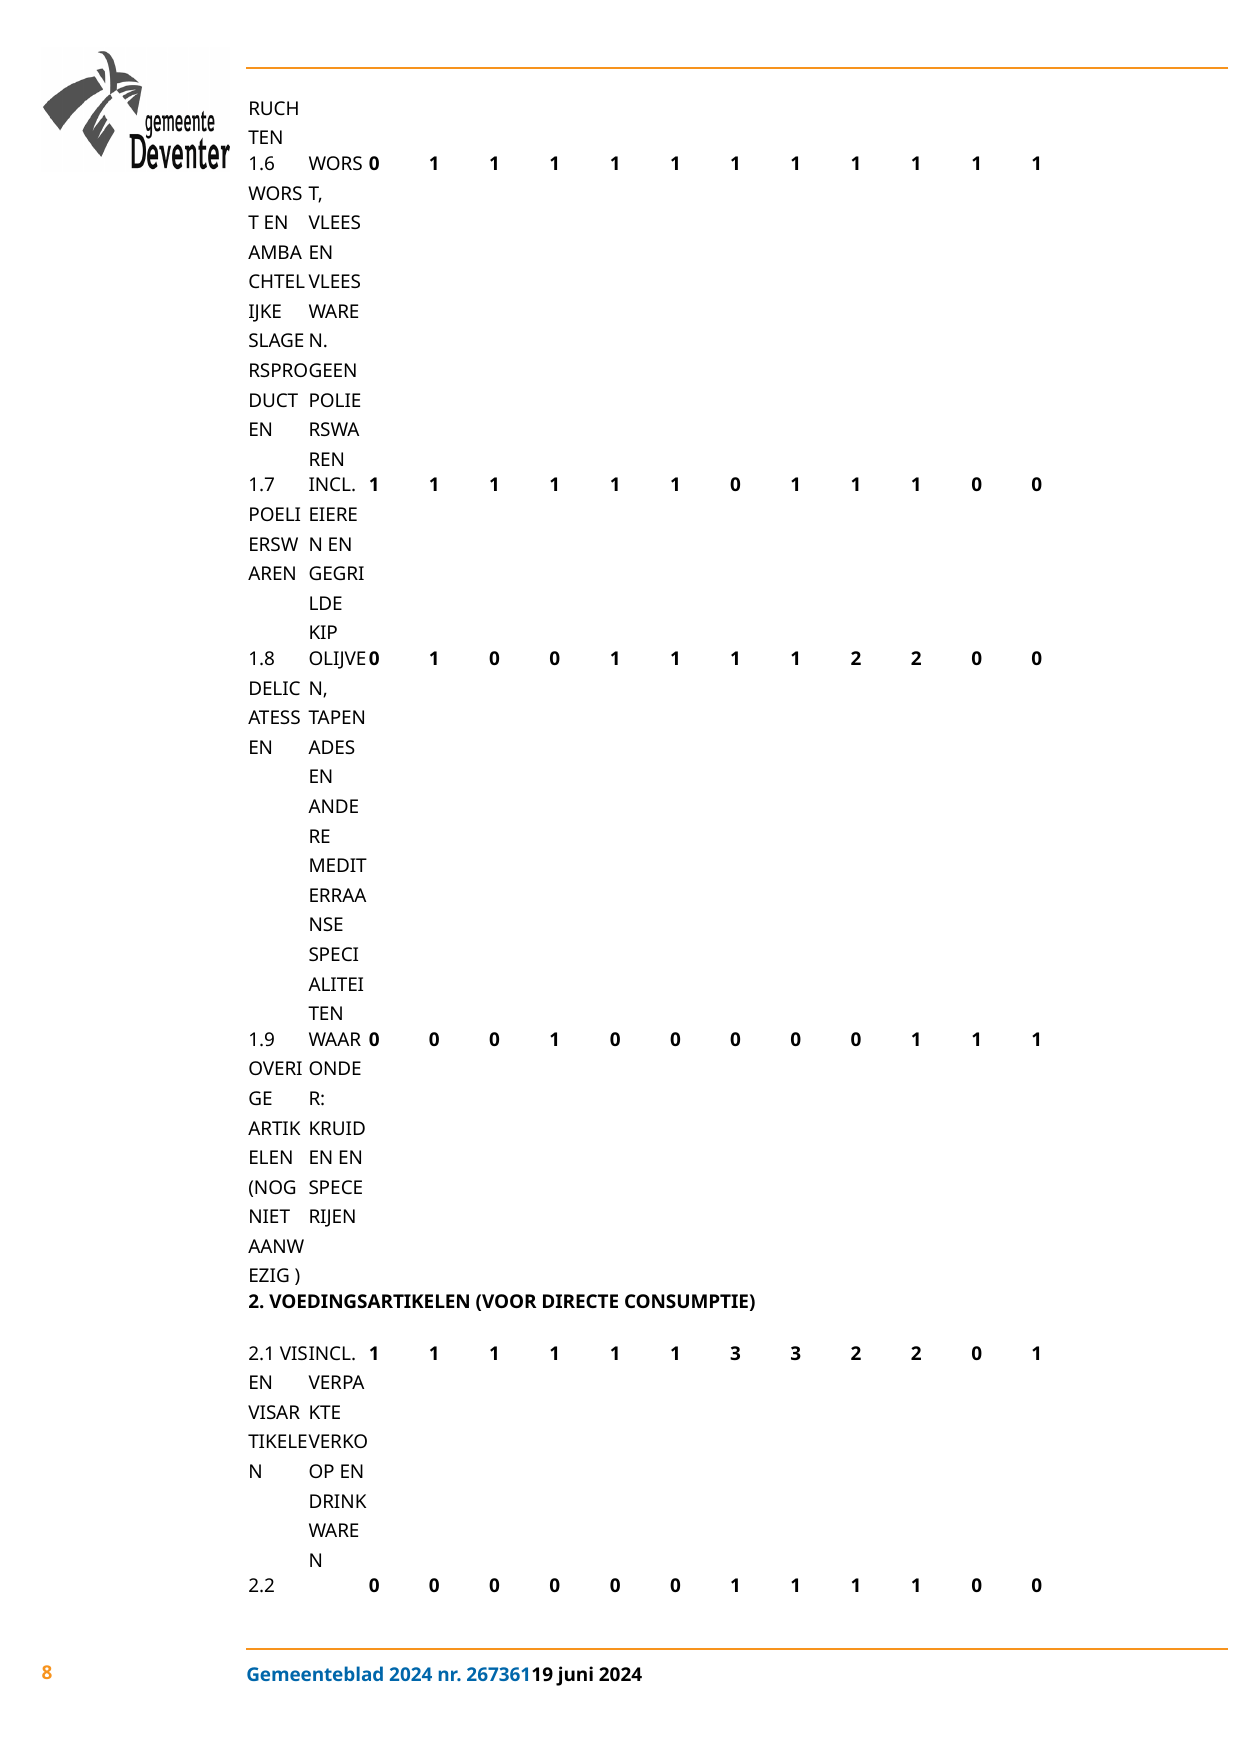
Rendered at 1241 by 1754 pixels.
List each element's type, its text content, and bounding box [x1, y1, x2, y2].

table_cell [1091, 472, 1152, 645]
table_cell 1 [911, 472, 971, 645]
table_cell 1 [1031, 150, 1091, 472]
table_cell 1 [850, 472, 911, 645]
table_cell 0 [610, 1026, 670, 1288]
table_cell 0 [730, 472, 790, 645]
table_cell 2. VOEDINGSARTIKELEN (VOOR DIRECTE CONSUMPTIE) [248, 1289, 1091, 1340]
table_cell 1 [1031, 1026, 1091, 1288]
table_cell [429, 95, 489, 150]
table_cell 1 [610, 150, 670, 472]
table_cell 2.2 [248, 1573, 308, 1598]
table_cell [549, 95, 609, 150]
table_cell 0 [489, 1573, 549, 1598]
table_cell 1 [610, 1340, 670, 1573]
table_cell 0 [790, 1026, 850, 1288]
table_cell 1 [549, 1026, 609, 1288]
table_cell 1 [670, 472, 730, 645]
table_cell RUCHTEN [248, 95, 308, 150]
table_cell 1 [369, 472, 429, 645]
table_cell 1 [429, 150, 489, 472]
table_cell WAARONDER: KRUIDEN EN SPECERIJEN [308, 1026, 368, 1288]
table_cell 0 [730, 1026, 790, 1288]
table_cell 1 [670, 150, 730, 472]
table_cell 0 [971, 645, 1031, 1026]
table_cell 1 [549, 150, 609, 472]
table_cell 1 [489, 472, 549, 645]
table_cell 1 [730, 1573, 790, 1598]
table_cell 1 [549, 472, 609, 645]
table_cell [1091, 150, 1152, 472]
table_cell 1 [429, 645, 489, 1026]
table_cell 1 [790, 472, 850, 645]
table_cell 1 [911, 1573, 971, 1598]
table_cell 1 [790, 645, 850, 1026]
table_cell [730, 95, 790, 150]
table_cell 0 [670, 1573, 730, 1598]
table_cell 0 [369, 645, 429, 1026]
table_cell INCL. EIEREN EN GEGRILDE KIP [308, 472, 368, 645]
table_cell 0 [971, 1573, 1031, 1598]
table_cell INCL. VERPAKTE VERKOOP EN DRINKWAREN [308, 1340, 368, 1573]
table_cell OLIJVEN, TAPENADES EN ANDERE MEDITERRAANSE SPECIALITEITEN [308, 645, 368, 1026]
table_cell 1 [489, 1340, 549, 1573]
table_cell 1 [730, 645, 790, 1026]
table_cell 1 [489, 150, 549, 472]
table_cell 0 [670, 1026, 730, 1288]
table_cell 0 [369, 1573, 429, 1598]
table_cell [1091, 645, 1152, 1026]
table_cell 0 [429, 1573, 489, 1598]
table_cell [308, 1573, 368, 1598]
table_cell [1091, 1573, 1152, 1598]
table_cell 1.8 DELICATESSEN [248, 645, 308, 1026]
table_cell 1 [730, 150, 790, 472]
table_cell 0 [1031, 1573, 1091, 1598]
table_cell [850, 95, 911, 150]
table_cell [1031, 95, 1091, 150]
table_cell [1091, 1340, 1152, 1573]
table_cell 0 [1031, 645, 1091, 1026]
picture [41, 47, 231, 172]
table_cell 2 [911, 1340, 971, 1573]
table_cell 0 [549, 1573, 609, 1598]
table_cell 1 [790, 150, 850, 472]
table_cell 0 [369, 150, 429, 472]
table_cell 1.9 OVERIGE ARTIKELEN (NOG NIET AANWEZIG ) [248, 1026, 308, 1288]
table_cell [790, 95, 850, 150]
table_cell [1091, 1314, 1152, 1340]
table_cell [1091, 1026, 1152, 1288]
table_cell 1 [971, 1026, 1031, 1288]
table_cell 1 [429, 1340, 489, 1573]
table_cell 1 [610, 472, 670, 645]
table_cell 0 [549, 645, 609, 1026]
table_cell 1.7 POELIERSWAREN [248, 472, 308, 645]
table_cell 0 [489, 1026, 549, 1288]
table_cell 1 [549, 1340, 609, 1573]
table_cell 1.6 WORST EN AMBACHTELIJKE SLAGERSPRODUCTEN [248, 150, 308, 472]
table_cell 1 [429, 472, 489, 645]
table_cell 1 [850, 1573, 911, 1598]
table_cell [369, 95, 429, 150]
table_cell [911, 95, 971, 150]
table_cell 0 [489, 645, 549, 1026]
table_cell 3 [790, 1340, 850, 1573]
table_cell 1 [670, 1340, 730, 1573]
table_cell [1091, 95, 1152, 150]
table_cell [610, 95, 670, 150]
table_cell 2 [911, 645, 971, 1026]
table_cell 0 [610, 1573, 670, 1598]
table_cell 1 [850, 150, 911, 472]
table_cell 1 [911, 1026, 971, 1288]
table_cell [670, 95, 730, 150]
table_cell WORST, VLEES EN VLEESWAREN. GEEN POLIERSWAREN [308, 150, 368, 472]
table_cell 3 [730, 1340, 790, 1573]
table_cell [971, 95, 1031, 150]
table_cell 2 [850, 645, 911, 1026]
table_cell 1 [610, 645, 670, 1026]
table_cell 2.1 VIS EN VISARTIKELEN [248, 1340, 308, 1573]
table_cell 0 [1031, 472, 1091, 645]
table_cell 1 [911, 150, 971, 472]
table_cell 0 [429, 1026, 489, 1288]
table_cell 2 [850, 1340, 911, 1573]
table_cell 1 [971, 150, 1031, 472]
table_cell [308, 95, 368, 150]
table_cell 0 [850, 1026, 911, 1288]
table_cell 1 [670, 645, 730, 1026]
table_cell 1 [369, 1340, 429, 1573]
table_cell 1 [790, 1573, 850, 1598]
table_cell 0 [369, 1026, 429, 1288]
table_cell 1 [1031, 1340, 1091, 1573]
table_cell 0 [971, 1340, 1031, 1573]
table_cell [489, 95, 549, 150]
table_cell 0 [971, 472, 1031, 645]
table_cell [1091, 1289, 1152, 1314]
